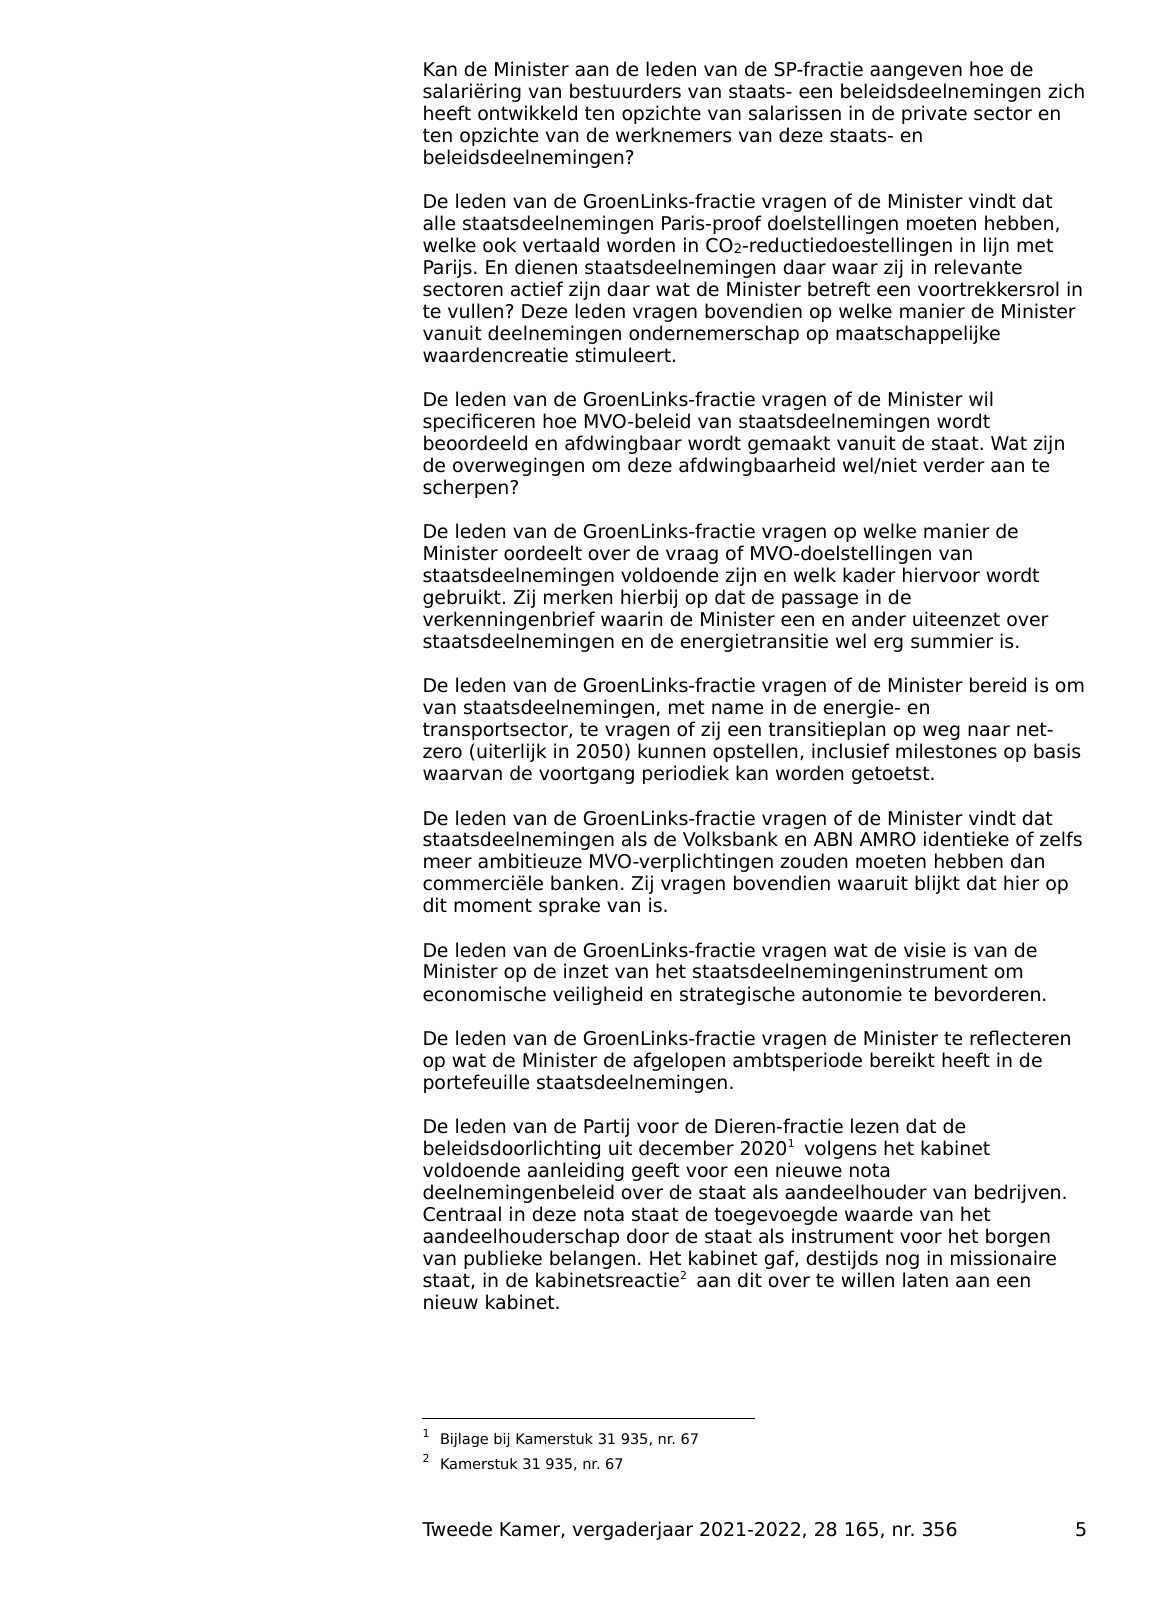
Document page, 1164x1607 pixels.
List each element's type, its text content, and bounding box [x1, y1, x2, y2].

text Kan de Minister aan de leden van de SP-fractie aangeven hoe de salariëring van bestuurders van staats- een beleidsdeelnemingen zich heeft ontwikkeld ten opzichte van salarissen in de private sector en ten opzichte van de werknemers van deze staats- en beleidsdeelnemingen? [422, 59, 1087, 169]
text De leden van de GroenLinks-fractie vragen wat de visie is van de Minister op de inzet van het staatsdeelnemingeninstrument om economische veiligheid en strategische autonomie te bevorderen. [422, 939, 1087, 1005]
text De leden van de GroenLinks-fractie vragen of de Minister wil specificeren hoe MVO-beleid van staatsdeelnemingen wordt beoordeeld en afdwingbaar wordt gemaakt vanuit de staat. Wat zijn de overwegingen om deze afdwingbaarheid wel/niet verder aan te scherpen? [422, 389, 1087, 499]
text De leden van de GroenLinks-fractie vragen de Minister te reflecteren op wat de Minister de afgelopen ambtsperiode bereikt heeft in de portefeuille staatsdeelnemingen. [422, 1028, 1087, 1093]
text De leden van de GroenLinks-fractie vragen of de Minister vindt dat alle staatsdeelnemingen Paris-proof doelstellingen moeten hebben, welke ook vertaald worden in CO2-reductiedoestellingen in lijn met Parijs. En dienen staatsdeelnemingen daar waar zij in relevante sectoren actief zijn daar wat de Minister betreft een voortrekkersrol in te vullen? Deze leden vragen bovendien op welke manier de Minister vanuit deelnemingen ondernemerschap op maatschappelijke waardencreatie stimuleert. [422, 191, 1087, 367]
text De leden van de GroenLinks-fractie vragen op welke manier de Minister oordeelt over de vraag of MVO-doelstellingen van staatsdeelnemingen voldoende zijn en welk kader hiervoor wordt gebruikt. Zij merken hierbij op dat de passage in de verkenningenbrief waarin de Minister een en ander uiteenzet over staatsdeelnemingen en de energietransitie wel erg summier is. [422, 521, 1087, 653]
text De leden van de Partij voor de Dieren-fractie lezen dat de beleidsdoorlichting uit december 2020 volgens het kabinet voldoende aanleiding geeft voor een nieuwe nota deelnemingenbeleid over de staat als aandeelhouder van bedrijven. Centraal in deze nota staat de toegevoegde waarde van het aandeelhouderschap door de staat als instrument voor het borgen van publieke belangen. Het kabinet gaf, destijds nog in missionaire staat, in de kabinetsreactie aan dit over te willen laten aan een nieuw kabinet. [422, 1116, 1087, 1313]
text De leden van de GroenLinks-fractie vragen of de Minister bereid is om van staatsdeelnemingen, met name in de energie- en transportsector, te vragen of zij een transitieplan op weg naar net-zero (uiterlijk in 2050) kunnen opstellen, inclusief milestones op basis waarvan de voortgang periodiek kan worden getoetst. [422, 675, 1087, 785]
text De leden van de GroenLinks-fractie vragen of de Minister vindt dat staatsdeelnemingen als de Volksbank en ABN AMRO identieke of zelfs meer ambitieuze MVO-verplichtingen zouden moeten hebben dan commerciële banken. Zij vragen bovendien waaruit blijkt dat hier op dit moment sprake van is. [422, 807, 1087, 917]
text Bijlage bij Kamerstuk 31 935, nr. 67 [422, 1427, 1087, 1449]
text Kamerstuk 31 935, nr. 67 [422, 1452, 1087, 1474]
